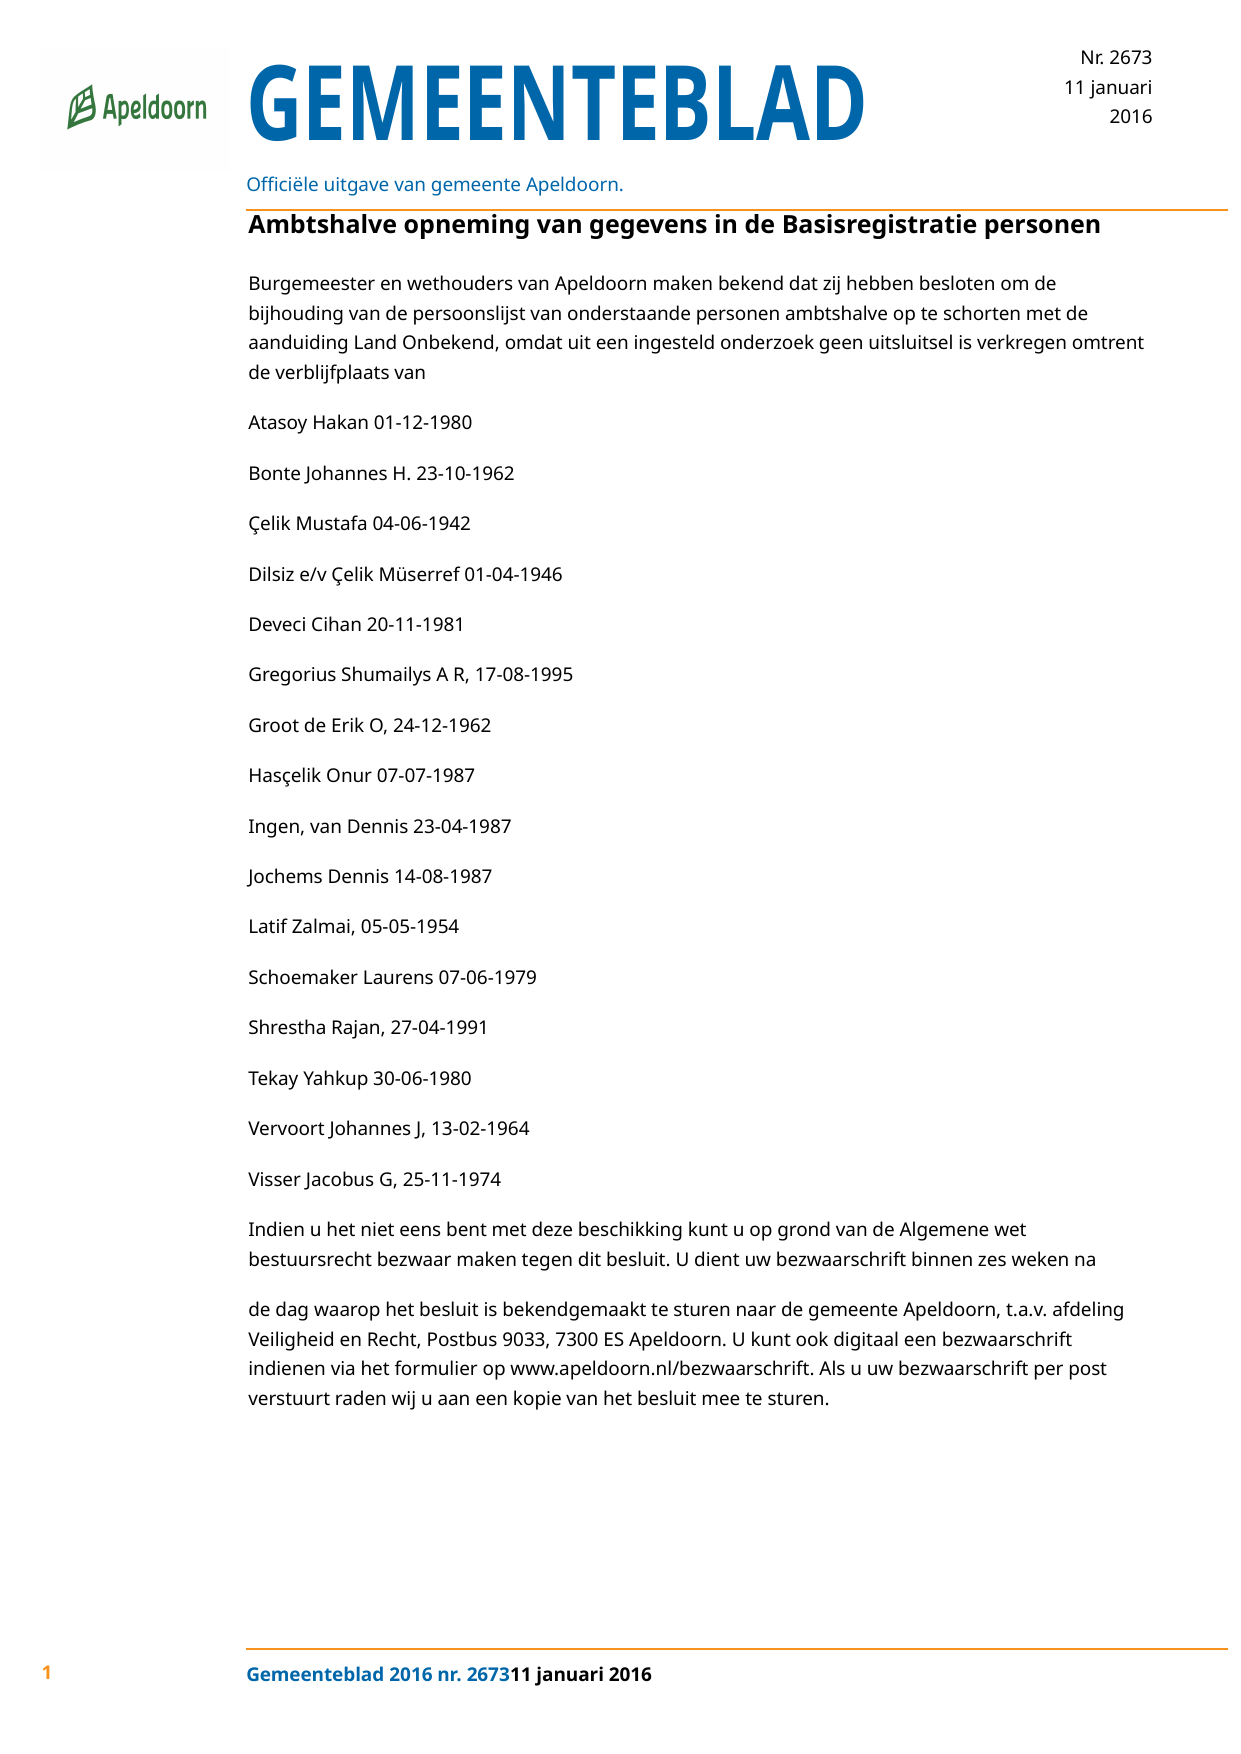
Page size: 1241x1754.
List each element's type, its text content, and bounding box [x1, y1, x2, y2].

text Schoemaker Laurens 07-06-1979 [248, 964, 1152, 990]
text Latif Zalmai, 05-05-1954 [248, 914, 1152, 939]
text Ingen, van Dennis 23-04-1987 [248, 813, 1152, 838]
text Visser Jacobus G, 25-11-1974 [248, 1166, 1152, 1191]
text Hasçelik Onur 07-07-1987 [248, 762, 1152, 788]
text Groot de Erik O, 24-12-1962 [248, 712, 1152, 738]
text Ambtshalve opneming van gegevens in de Basisregistratie personen [248, 211, 1152, 241]
text Bonte Johannes H. 23-10-1962 [248, 460, 1152, 486]
text Vervoort Johannes J, 13-02-1964 [248, 1115, 1152, 1141]
text Jochems Dennis 14-08-1987 [248, 863, 1152, 889]
text Dilsiz e/v Çelik Müserref 01-04-1946 [248, 561, 1152, 586]
picture [41, 47, 231, 172]
text Atasoy Hakan 01-12-1980 [248, 409, 1152, 435]
text Indien u het niet eens bent met deze beschikking kunt u op grond van de Algemene wet bestuursrecht bezwaar maken tegen dit besluit. U dient uw bezwaarschrift binnen zes weken na [248, 1216, 1152, 1271]
text Çelik Mustafa 04-06-1942 [248, 510, 1152, 536]
text Deveci Cihan 20-11-1981 [248, 611, 1152, 637]
text Burgemeester en wethouders van Apeldoorn maken bekend dat zij hebben besloten om de bijhouding van de persoonslijst van onderstaande personen ambtshalve op te schorten met de aanduiding Land Onbekend, omdat uit een ingesteld onderzoek geen uitsluitsel is verkregen omtrent de verblijfplaats van [248, 270, 1152, 385]
text Tekay Yahkup 30-06-1980 [248, 1065, 1152, 1091]
text Gregorius Shumailys A R, 17-08-1995 [248, 662, 1152, 687]
text Shrestha Rajan, 27-04-1991 [248, 1014, 1152, 1040]
text de dag waarop het besluit is bekendgemaakt te sturen naar de gemeente Apeldoorn, t.a.v. afdeling Veiligheid en Recht, Postbus 9033, 7300 ES Apeldoorn. U kunt ook digitaal een bezwaarschrift indienen via het formulier op www.apeldoorn.nl/bezwaarschrift. Als u uw bezwaarschrift per post verstuurt raden wij u aan een kopie van het besluit mee te sturen. [248, 1296, 1152, 1411]
